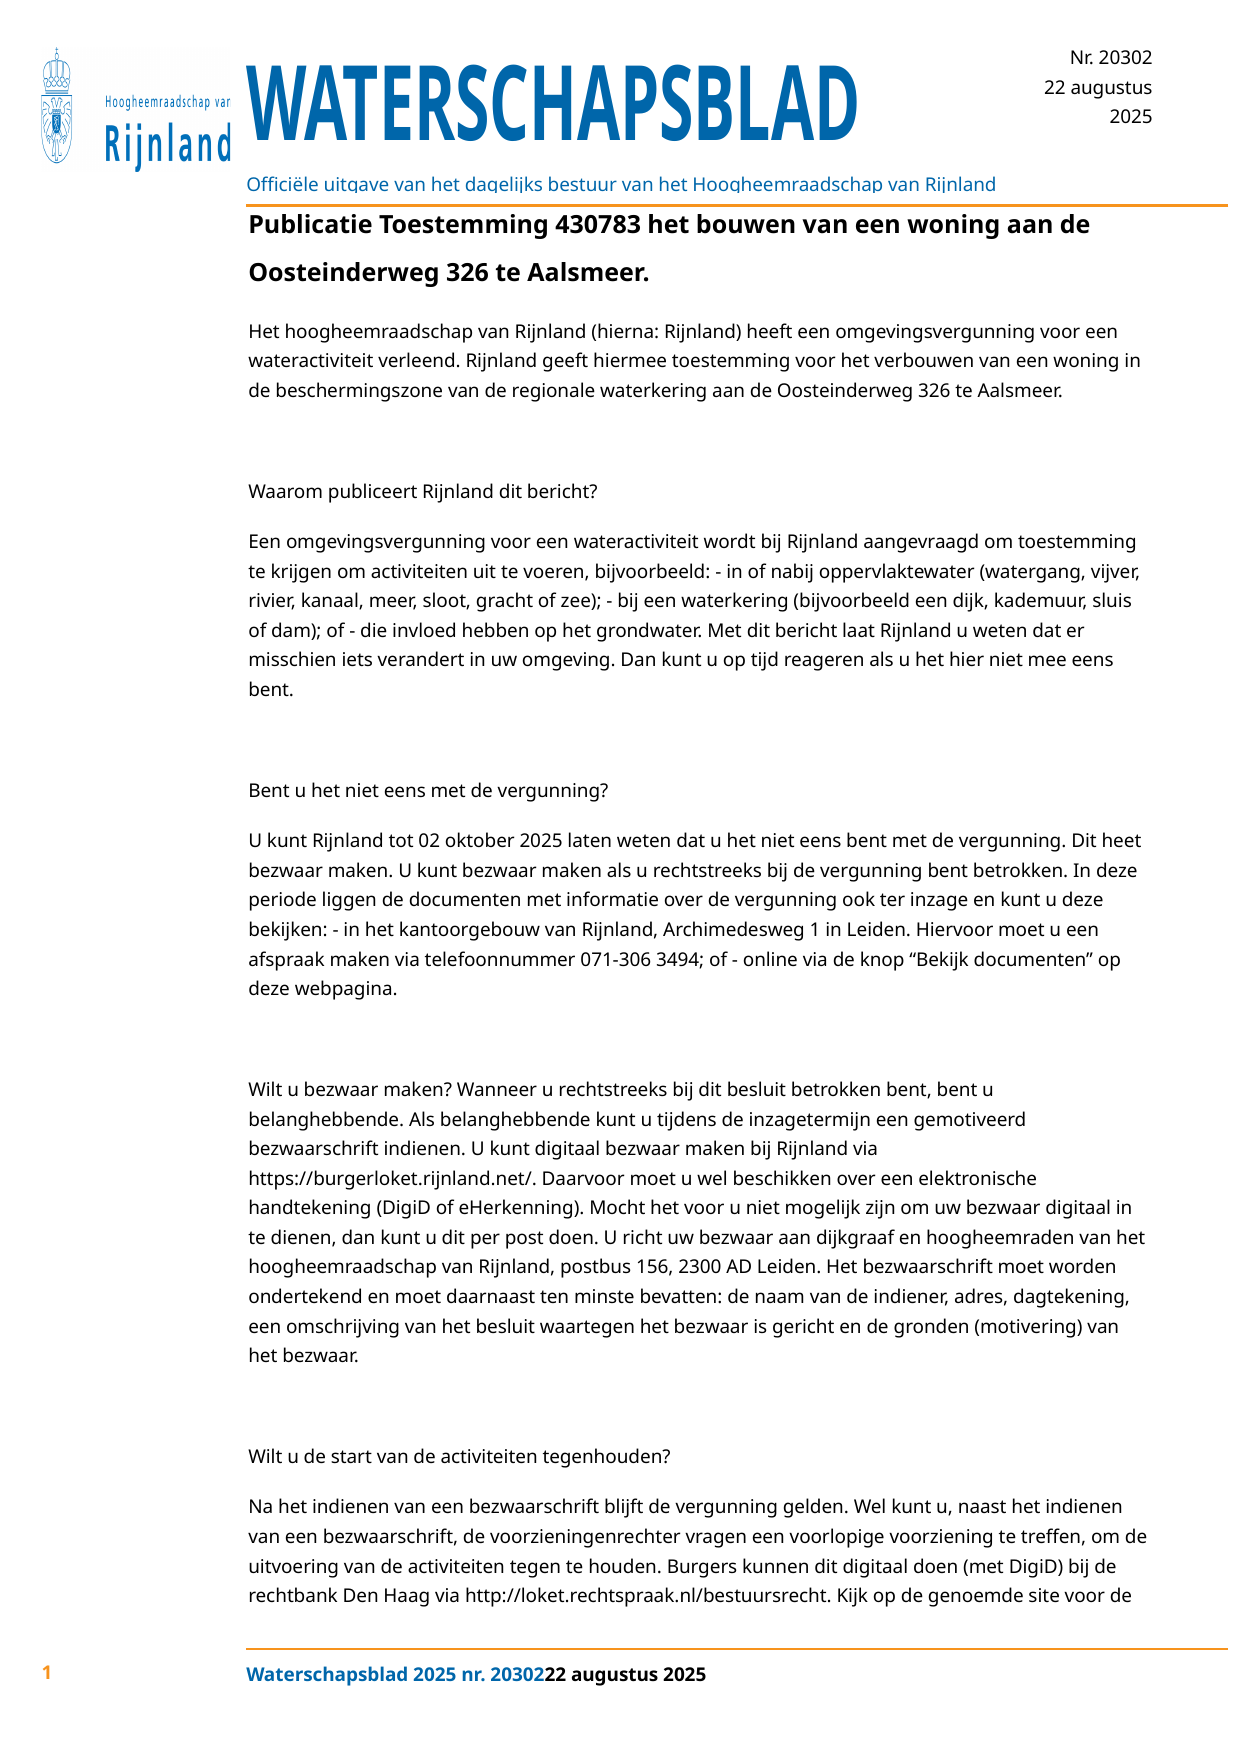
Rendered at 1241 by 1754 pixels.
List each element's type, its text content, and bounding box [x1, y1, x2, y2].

text Wilt u de start van de activiteiten tegenhouden? [248, 1443, 1152, 1469]
text Na het indienen van een bezwaarschrift blijft de vergunning gelden. Wel kunt u, naast het indienen van een bezwaarschrift, de voorzieningenrechter vragen een voorlopige voorziening te treffen, om de uitvoering van de activiteiten tegen te houden. Burgers kunnen dit digitaal doen (met DigiD) bij de rechtbank Den Haag via http://loket.rechtspraak.nl/bestuursrecht. Kijk op de genoemde site voor de [248, 1494, 1152, 1608]
text Publicatie Toestemming 430783 het bouwen van een woning aan de Oosteinderweg 326 te Aalsmeer. [248, 207, 1152, 288]
text Wilt u bezwaar maken? Wanneer u rechtstreeks bij dit besluit betrokken bent, bent u belanghebbende. Als belanghebbende kunt u tijdens de inzagetermijn een gemotiveerd bezwaarschrift indienen. U kunt digitaal bezwaar maken bij Rijnland via https://burgerloket.rijnland.net/. Daarvoor moet u wel beschikken over een elektronische handtekening (DigiD of eHerkenning). Mocht het voor u niet mogelijk zijn om uw bezwaar digitaal in te dienen, dan kunt u dit per post doen. U richt uw bezwaar aan dijkgraaf en hoogheemraden van het hoogheemraadschap van Rijnland, postbus 156, 2300 AD Leiden. Het bezwaarschrift moet worden ondertekend en moet daarnaast ten minste bevatten: de naam van de indiener, adres, dagtekening, een omschrijving van het besluit waartegen het bezwaar is gericht en de gronden (motivering) van het bezwaar. [248, 1076, 1152, 1368]
text Bent u het niet eens met de vergunning? [248, 777, 1152, 803]
text Een omgevingsvergunning voor een wateractiviteit wordt bij Rijnland aangevraagd om toestemming te krijgen om activiteiten uit te voeren, bijvoorbeeld: - in of nabij oppervlaktewater (watergang, vijver, rivier, kanaal, meer, sloot, gracht of zee); - bij een waterkering (bijvoorbeeld een dijk, kademuur, sluis of dam); of - die invloed hebben op het grondwater. Met dit bericht laat Rijnland u weten dat er misschien iets verandert in uw omgeving. Dan kunt u op tijd reageren als u het hier niet mee eens bent. [248, 528, 1152, 702]
text U kunt Rijnland tot 02 oktober 2025 laten weten dat u het niet eens bent met de vergunning. Dit heet bezwaar maken. U kunt bezwaar maken als u rechtstreeks bij de vergunning bent betrokken. In deze periode liggen de documenten met informatie over de vergunning ook ter inzage en kunt u deze bekijken: - in het kantoorgebouw van Rijnland, Archimedesweg 1 in Leiden. Hiervoor moet u een afspraak maken via telefoonnummer 071-306 3494; of - online via de knop “Bekijk documenten” op deze webpagina. [248, 827, 1152, 1001]
text Waarom publiceert Rijnland dit bericht? [248, 478, 1152, 504]
text Het hoogheemraadschap van Rijnland (hierna: Rijnland) heeft een omgevingsvergunning voor een wateractiviteit verleend. Rijnland geeft hiermee toestemming voor het verbouwen van een woning in de beschermingszone van de regionale waterkering aan de Oosteinderweg 326 te Aalsmeer. [248, 318, 1152, 403]
picture [41, 47, 231, 172]
